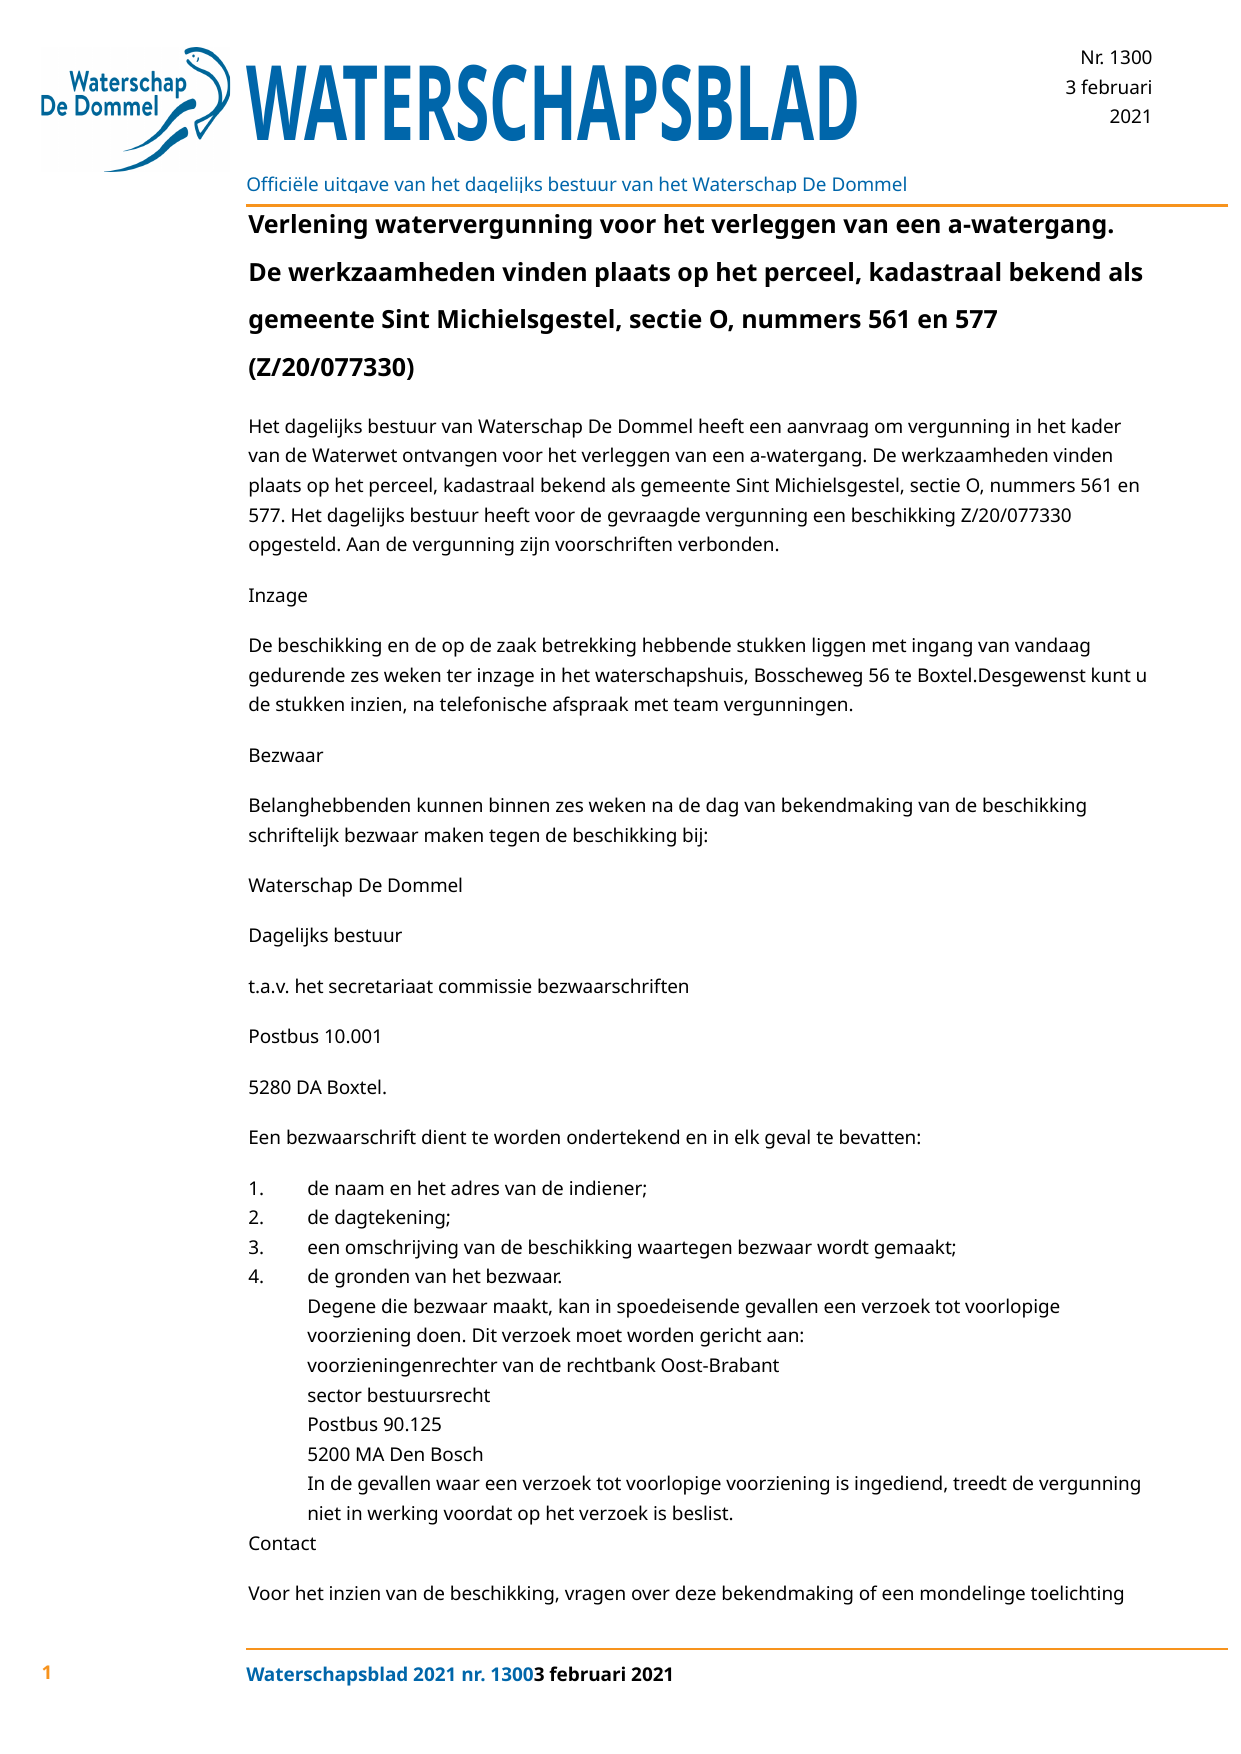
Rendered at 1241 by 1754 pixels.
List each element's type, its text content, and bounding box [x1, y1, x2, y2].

text Het dagelijks bestuur van Waterschap De Dommel heeft een aanvraag om vergunning in het kader van de Waterwet ontvangen voor het verleggen van een a-watergang. De werkzaamheden vinden plaats op het perceel, kadastraal bekend als gemeente Sint Michielsgestel, sectie O, nummers 561 en 577. Het dagelijks bestuur heeft voor de gevraagde vergunning een beschikking Z/20/077330 opgesteld. Aan de vergunning zijn voorschriften verbonden. [248, 413, 1152, 557]
list Postbus 90.125 [248, 1411, 1152, 1437]
list een omschrijving van de beschikking waartegen bezwaar wordt gemaakt; [248, 1234, 1152, 1260]
text t.a.v. het secretariaat commissie bezwaarschriften [248, 973, 1152, 999]
picture [45, 99, 51, 111]
picture [41, 47, 231, 172]
picture [204, 47, 231, 76]
list sector bestuursrecht [248, 1382, 1152, 1408]
text Een bezwaarschrift dient te worden ondertekend en in elk geval te bevatten: [248, 1124, 1152, 1150]
text Voor het inzien van de beschikking, vragen over deze bekendmaking of een mondelinge toelichting [248, 1580, 1152, 1606]
list de dagtekening; [248, 1204, 1152, 1230]
text Verlening watervergunning voor het verleggen van een a-watergang. De werkzaamheden vinden plaats op het perceel, kadastraal bekend als gemeente Sint Michielsgestel, sectie O, nummers 561 en 577 (Z/20/077330) [248, 207, 1152, 384]
list voorzieningenrechter van de rechtbank Oost-Brabant [248, 1352, 1152, 1378]
picture [198, 118, 210, 131]
text Waterschap De Dommel [248, 872, 1152, 898]
text Contact [248, 1530, 1152, 1556]
text Inzage [248, 582, 1152, 608]
list 5200 MA Den Bosch [248, 1441, 1152, 1467]
text De beschikking en de op de zaak betrekking hebbende stukken liggen met ingang van vandaag gedurende zes weken ter inzage in het waterschapshuis, Bosscheweg 56 te Boxtel.Desgewenst kunt u de stukken inzien, na telefonische afspraak met team vergunningen. [248, 632, 1152, 717]
list de gronden van het bezwaar. [248, 1263, 1152, 1289]
text Belanghebbenden kunnen binnen zes weken na de dag van bekendmaking van de beschikking schriftelijk bezwaar maken tegen de beschikking bij: [248, 792, 1152, 848]
text 5280 DA Boxtel. [248, 1074, 1152, 1100]
list In de gevallen waar een verzoek tot voorlopige voorziening is ingediend, treedt de vergunning niet in werking voordat op het verzoek is beslist. [248, 1471, 1152, 1526]
list de naam en het adres van de indiener; [248, 1175, 1152, 1201]
text Postbus 10.001 [248, 1023, 1152, 1049]
text Dagelijks bestuur [248, 923, 1152, 948]
list Degene die bezwaar maakt, kan in spoedeisende gevallen een verzoek tot voorlopige voorziening doen. Dit verzoek moet worden gericht aan: [248, 1293, 1152, 1348]
text Bezwaar [248, 742, 1152, 768]
